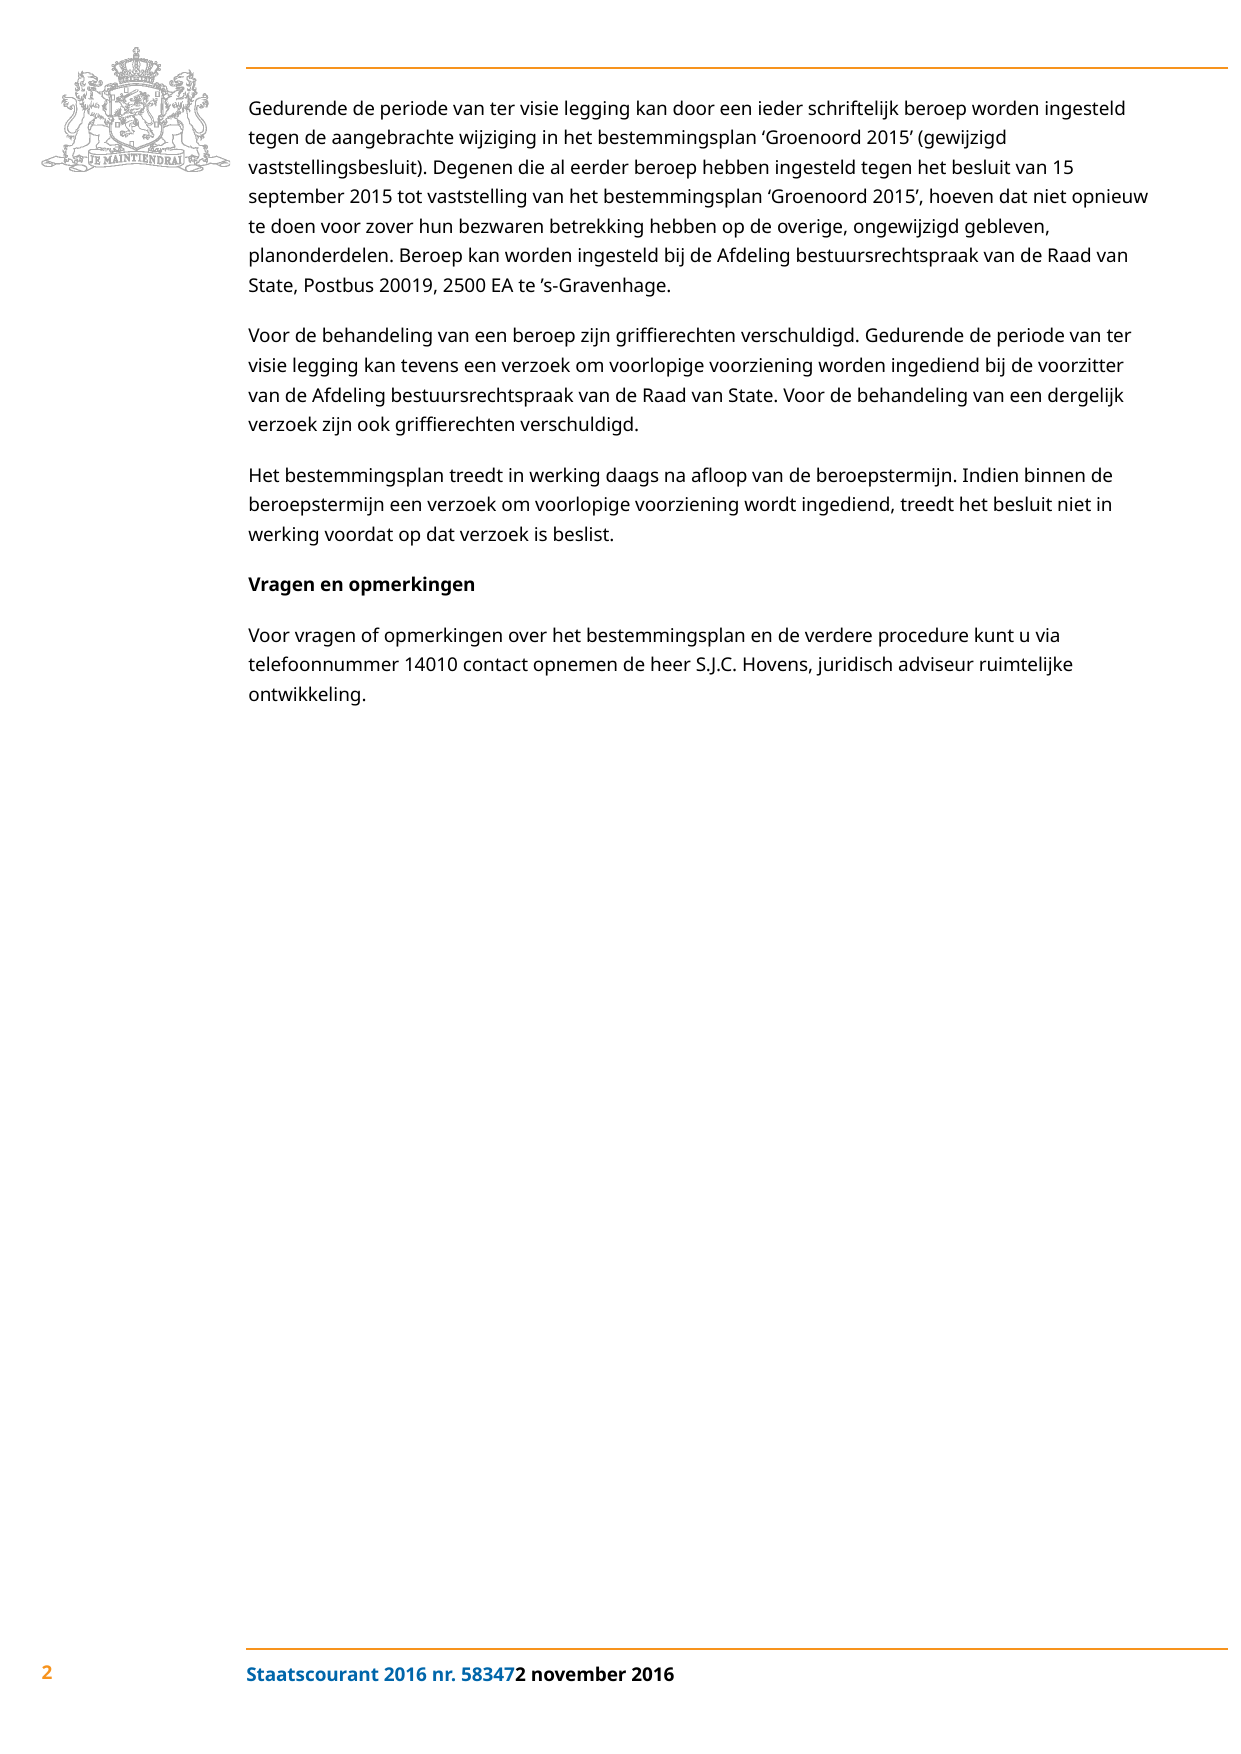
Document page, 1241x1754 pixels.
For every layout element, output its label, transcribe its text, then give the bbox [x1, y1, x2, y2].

text Gedurende de periode van ter visie legging kan door een ieder schriftelijk beroep worden ingesteld tegen de aangebrachte wijziging in het bestemmingsplan ‘Groenoord 2015’ (gewijzigd vaststellingsbesluit). Degenen die al eerder beroep hebben ingesteld tegen het besluit van 15 september 2015 tot vaststelling van het bestemmingsplan ‘Groenoord 2015’, hoeven dat niet opnieuw te doen voor zover hun bezwaren betrekking hebben op de overige, ongewijzigd gebleven, planonderdelen. Beroep kan worden ingesteld bij de Afdeling bestuursrechtspraak van de Raad van State, Postbus 20019, 2500 EA te ’s-Gravenhage. [248, 95, 1152, 298]
text Het bestemmingsplan treedt in werking daags na afloop van de beroepstermijn. Indien binnen de beroepstermijn een verzoek om voorlopige voorziening wordt ingediend, treedt het besluit niet in werking voordat op dat verzoek is beslist. [248, 462, 1152, 547]
text Vragen en opmerkingen [248, 571, 1152, 597]
text Voor vragen of opmerkingen over het bestemmingsplan en de verdere procedure kunt u via telefoonnummer 14010 contact opnemen de heer S.J.C. Hovens, juridisch adviseur ruimtelijke ontwikkeling. [248, 622, 1152, 707]
text Voor de behandeling van een beroep zijn griffierechten verschuldigd. Gedurende de periode van ter visie legging kan tevens een verzoek om voorlopige voorziening worden ingediend bij de voorzitter van de Afdeling bestuursrechtspraak van de Raad van State. Voor de behandeling van een dergelijk verzoek zijn ook griffierechten verschuldigd. [248, 323, 1152, 437]
picture [41, 47, 231, 172]
